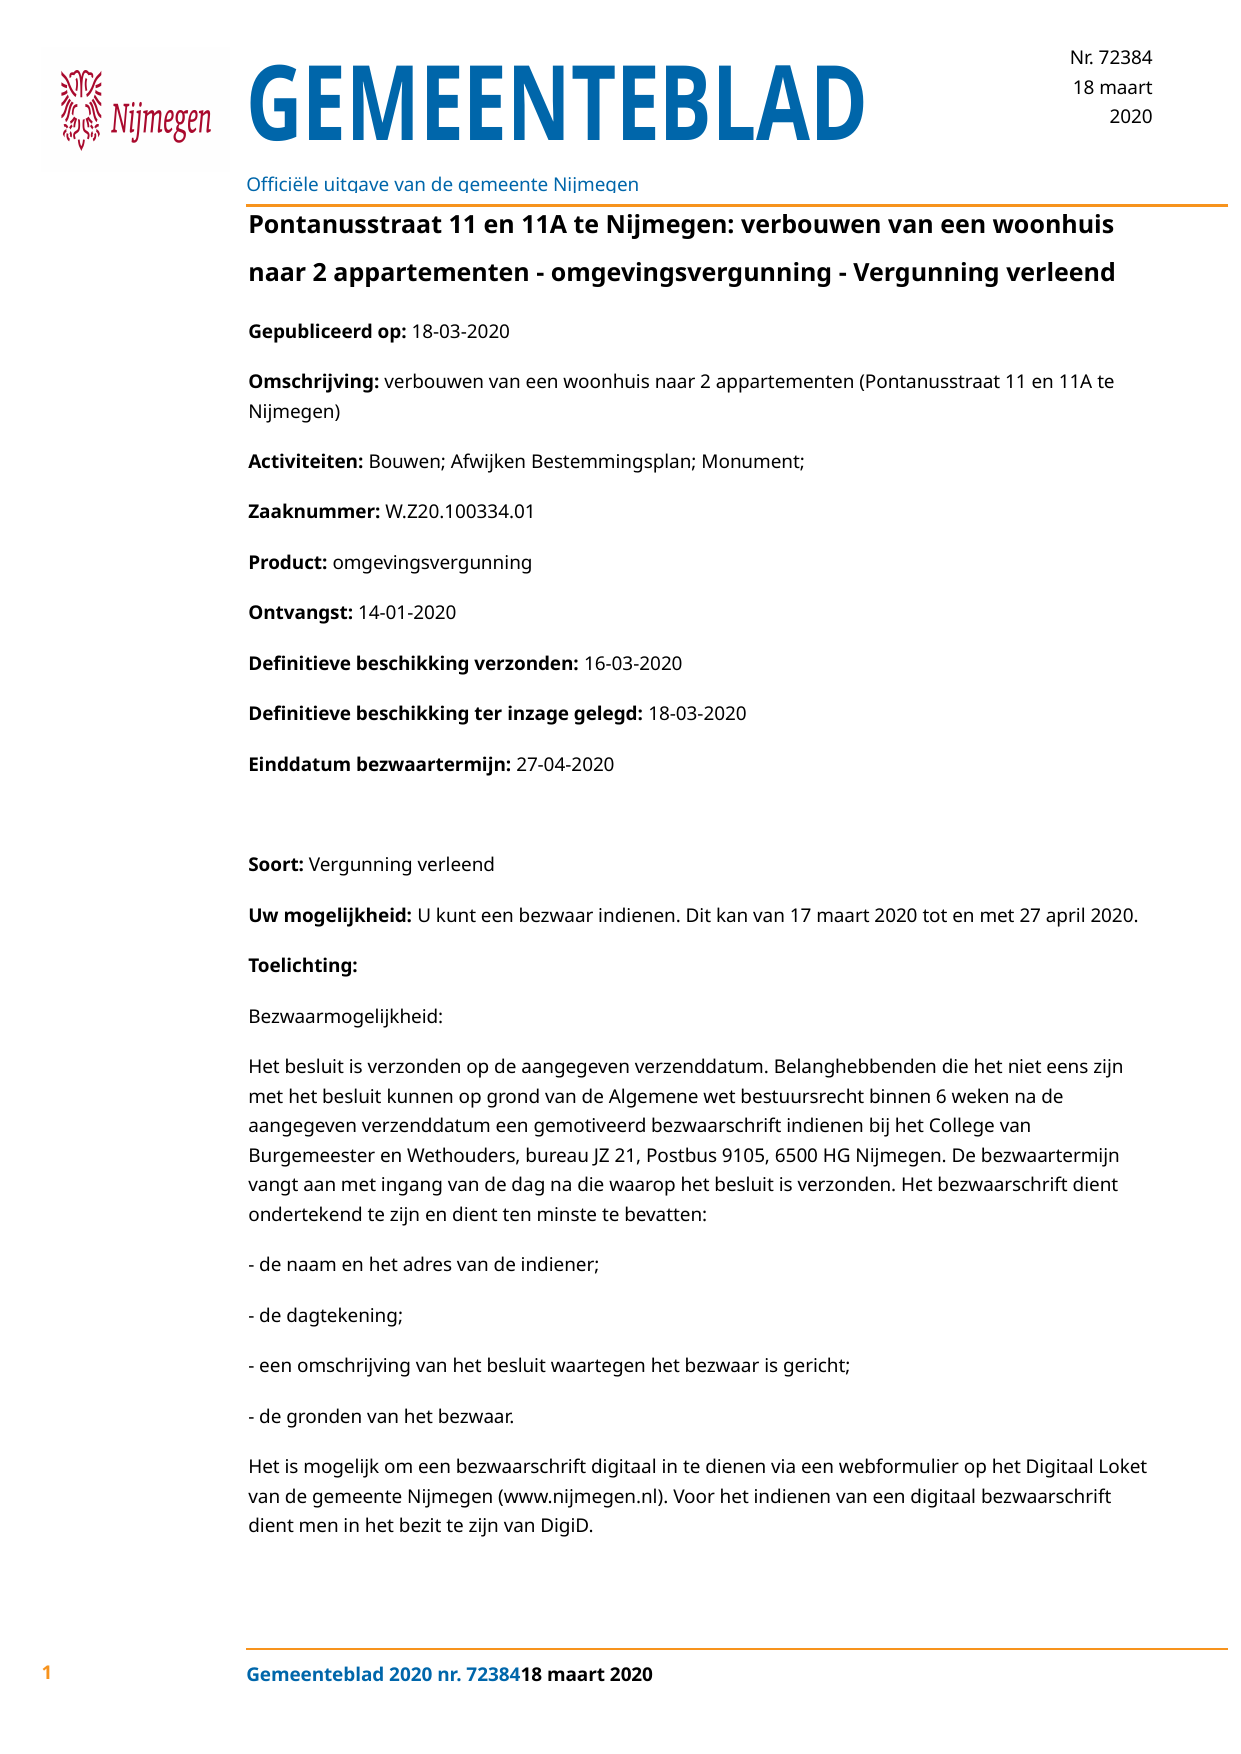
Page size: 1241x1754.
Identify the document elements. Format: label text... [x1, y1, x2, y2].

text Definitieve beschikking verzonden: 16-03-2020 [248, 650, 1152, 676]
text Toelichting: [248, 952, 1152, 978]
text - de gronden van het bezwaar. [248, 1403, 1152, 1429]
text Zaaknummer: W.Z20.100334.01 [248, 499, 1152, 524]
text Omschrijving: verbouwen van een woonhuis naar 2 appartementen (Pontanusstraat 11 en 11A te Nijmegen) [248, 368, 1152, 424]
text Gepubliceerd op: 18-03-2020 [248, 318, 1152, 344]
text Activiteiten: Bouwen; Afwijken Bestemmingsplan; Monument; [248, 448, 1152, 474]
text - een omschrijving van het besluit waartegen het bezwaar is gericht; [248, 1352, 1152, 1378]
text Definitieve beschikking ter inzage gelegd: 18-03-2020 [248, 700, 1152, 726]
text Soort: Vergunning verleend [248, 852, 1152, 877]
text - de dagtekening; [248, 1302, 1152, 1328]
text Product: omgevingsvergunning [248, 549, 1152, 575]
picture [41, 47, 231, 172]
text Pontanusstraat 11 en 11A te Nijmegen: verbouwen van een woonhuis naar 2 appartementen - omgevingsvergunning - Vergunning verleend [248, 207, 1152, 288]
text - de naam en het adres van de indiener; [248, 1252, 1152, 1277]
text Het besluit is verzonden op de aangegeven verzenddatum. Belanghebbenden die het niet eens zijn met het besluit kunnen op grond van de Algemene wet bestuursrecht binnen 6 weken na de aangegeven verzenddatum een gemotiveerd bezwaarschrift indienen bij het College van Burgemeester en Wethouders, bureau JZ 21, Postbus 9105, 6500 HG Nijmegen. De bezwaartermijn vangt aan met ingang van de dag na die waarop het besluit is verzonden. Het bezwaarschrift dient ondertekend te zijn en dient ten minste te bevatten: [248, 1053, 1152, 1227]
text Bezwaarmogelijkheid: [248, 1003, 1152, 1029]
text Het is mogelijk om een bezwaarschrift digitaal in te dienen via een webformulier op het Digitaal Loket van de gemeente Nijmegen (www.nijmegen.nl). Voor het indienen van een digitaal bezwaarschrift dient men in het bezit te zijn van DigiD. [248, 1453, 1152, 1538]
text Einddatum bezwaartermijn: 27-04-2020 [248, 751, 1152, 777]
text Ontvangst: 14-01-2020 [248, 599, 1152, 625]
text Uw mogelijkheid: U kunt een bezwaar indienen. Dit kan van 17 maart 2020 tot en met 27 april 2020. [248, 902, 1152, 928]
